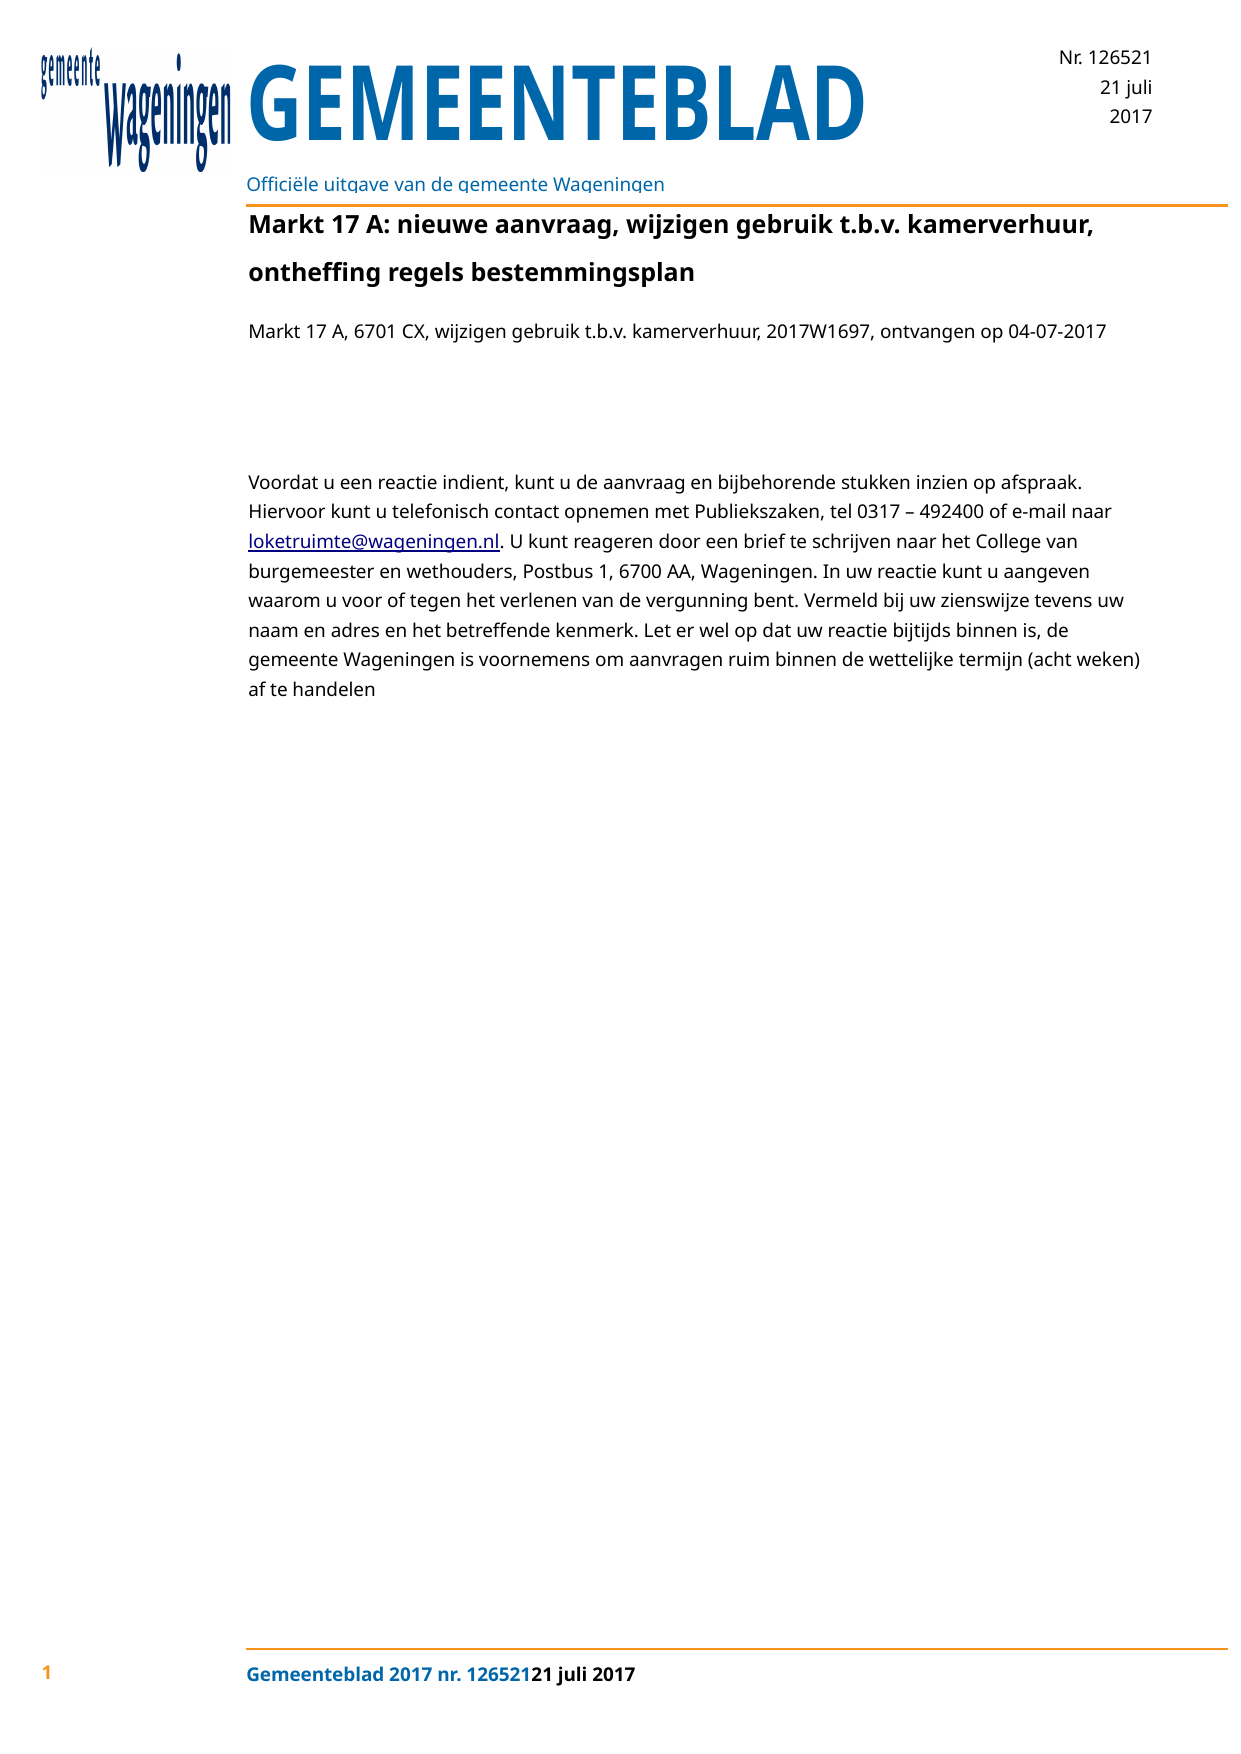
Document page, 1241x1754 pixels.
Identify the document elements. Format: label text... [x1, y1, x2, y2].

picture [41, 47, 231, 172]
text Markt 17 A: nieuwe aanvraag, wijzigen gebruik t.b.v. kamerverhuur, ontheffing regels bestemmingsplan [248, 207, 1152, 288]
text Markt 17 A, 6701 CX, wijzigen gebruik t.b.v. kamerverhuur, 2017W1697, ontvangen op 04-07-2017 [248, 318, 1152, 344]
text Voordat u een reactie indient, kunt u de aanvraag en bijbehorende stukken inzien op afspraak. Hiervoor kunt u telefonisch contact opnemen met Publiekszaken, tel 0317 – 492400 of e-mail naar loketruimte@wageningen.nl. U kunt reageren door een brief te schrijven naar het College van burgemeester en wethouders, Postbus 1, 6700 AA, Wageningen. In uw reactie kunt u aangeven waarom u voor of tegen het verlenen van de vergunning bent. Vermeld bij uw zienswijze tevens uw naam en adres en het betreffende kenmerk. Let er wel op dat uw reactie bijtijds binnen is, de gemeente Wageningen is voornemens om aanvragen ruim binnen de wettelijke termijn (acht weken) af te handelen [248, 469, 1152, 702]
